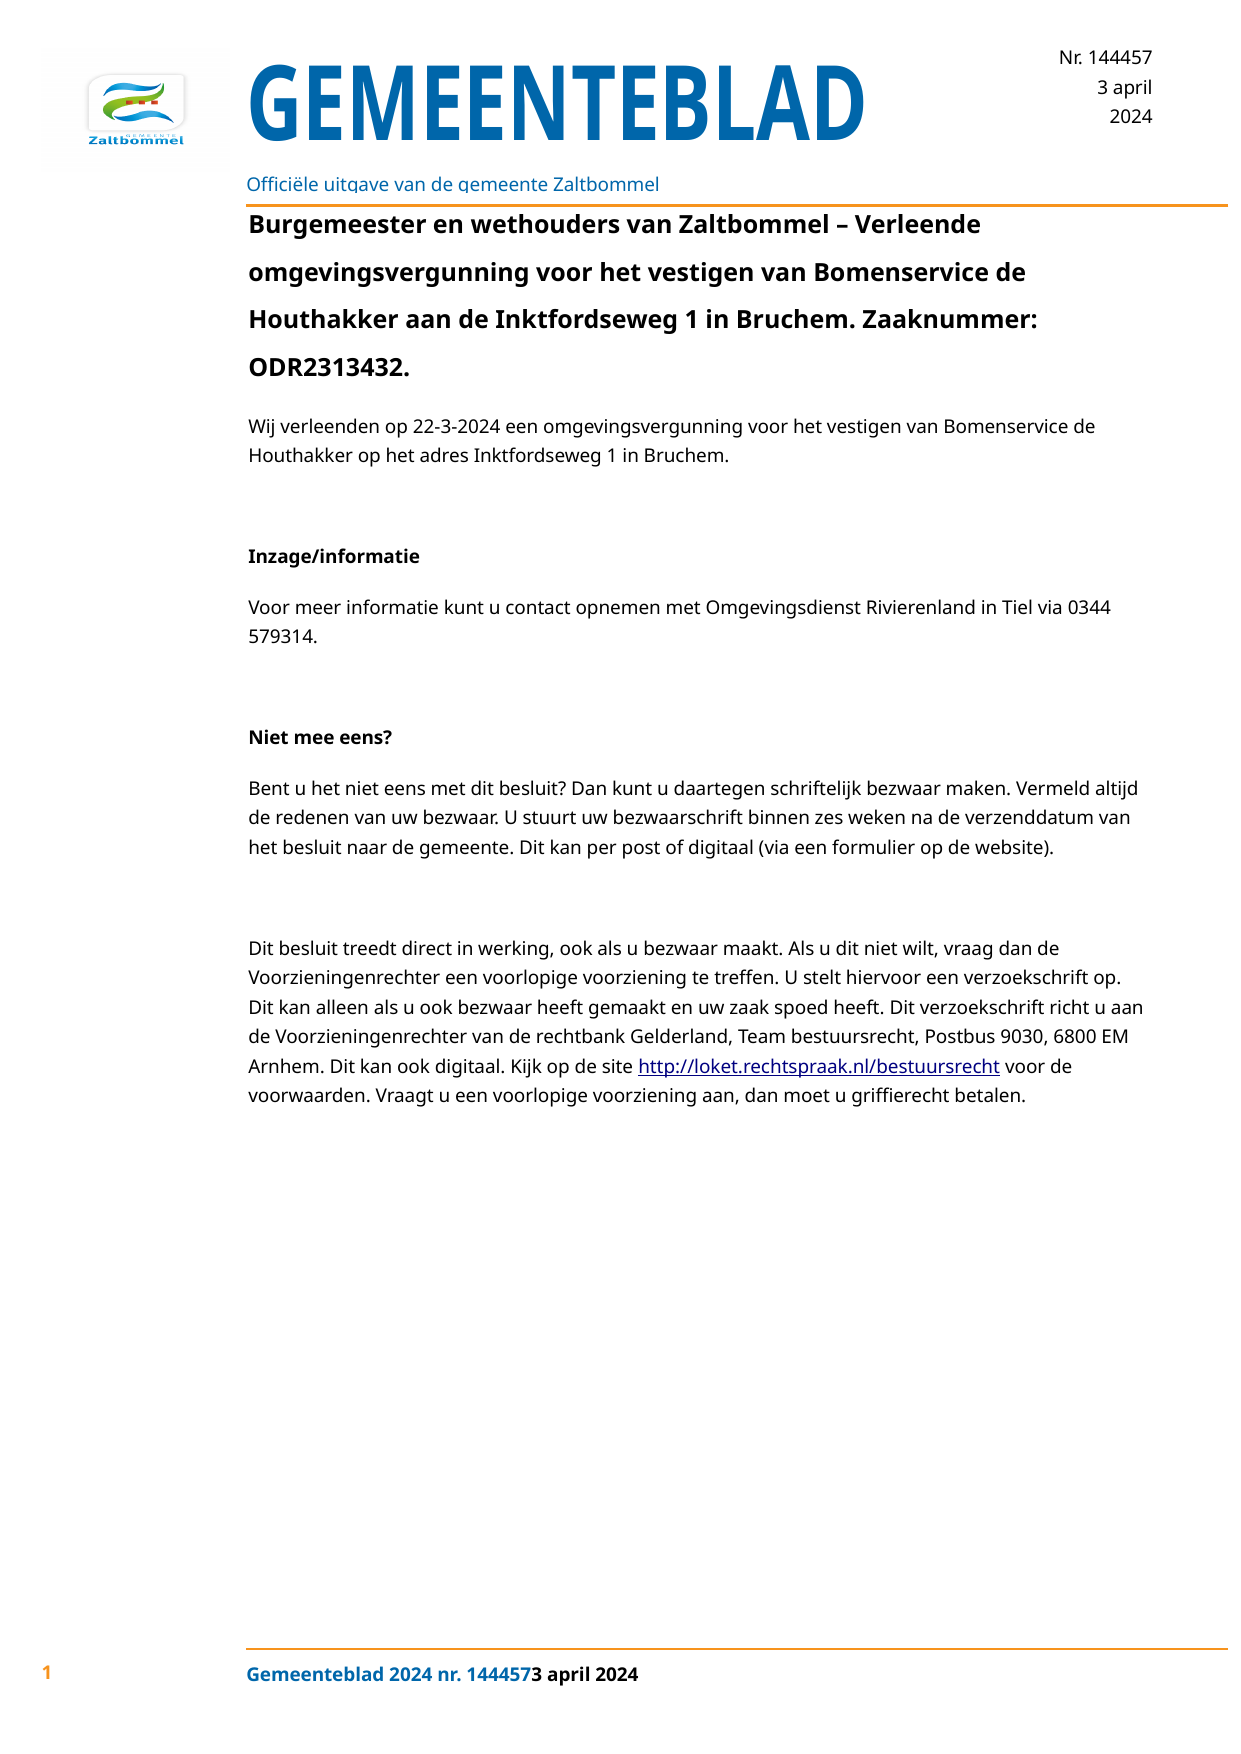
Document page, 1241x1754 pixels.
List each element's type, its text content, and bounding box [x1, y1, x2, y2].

picture [41, 47, 231, 172]
text Voor meer informatie kunt u contact opnemen met Omgevingsdienst Rivierenland in Tiel via 0344 579314. [248, 594, 1152, 649]
text Wij verleenden op 22-3-2024 een omgevingsvergunning voor het vestigen van Bomenservice de Houthakker op het adres Inktfordseweg 1 in Bruchem. [248, 413, 1152, 468]
text Inzage/informatie [248, 543, 1152, 569]
text Niet mee eens? [248, 724, 1152, 750]
text Burgemeester en wethouders van Zaltbommel – Verleende omgevingsvergunning voor het vestigen van Bomenservice de Houthakker aan de Inktfordseweg 1 in Bruchem. Zaaknummer: ODR2313432. [248, 207, 1152, 384]
text Dit besluit treedt direct in werking, ook als u bezwaar maakt. Als u dit niet wilt, vraag dan de Voorzieningenrechter een voorlopige voorziening te treffen. U stelt hiervoor een verzoekschrift op. Dit kan alleen als u ook bezwaar heeft gemaakt en uw zaak spoed heeft. Dit verzoekschrift richt u aan de Voorzieningenrechter van de rechtbank Gelderland, Team bestuursrecht, Postbus 9030, 6800 EM Arnhem. Dit kan ook digitaal. Kijk op de site http://loket.rechtspraak.nl/bestuursrecht voor de voorwaarden. Vraagt u een voorlopige voorziening aan, dan moet u griffierecht betalen. [248, 935, 1152, 1108]
text Bent u het niet eens met dit besluit? Dan kunt u daartegen schriftelijk bezwaar maken. Vermeld altijd de redenen van uw bezwaar. U stuurt uw bezwaarschrift binnen zes weken na de verzenddatum van het besluit naar de gemeente. Dit kan per post of digitaal (via een formulier op de website). [248, 775, 1152, 860]
